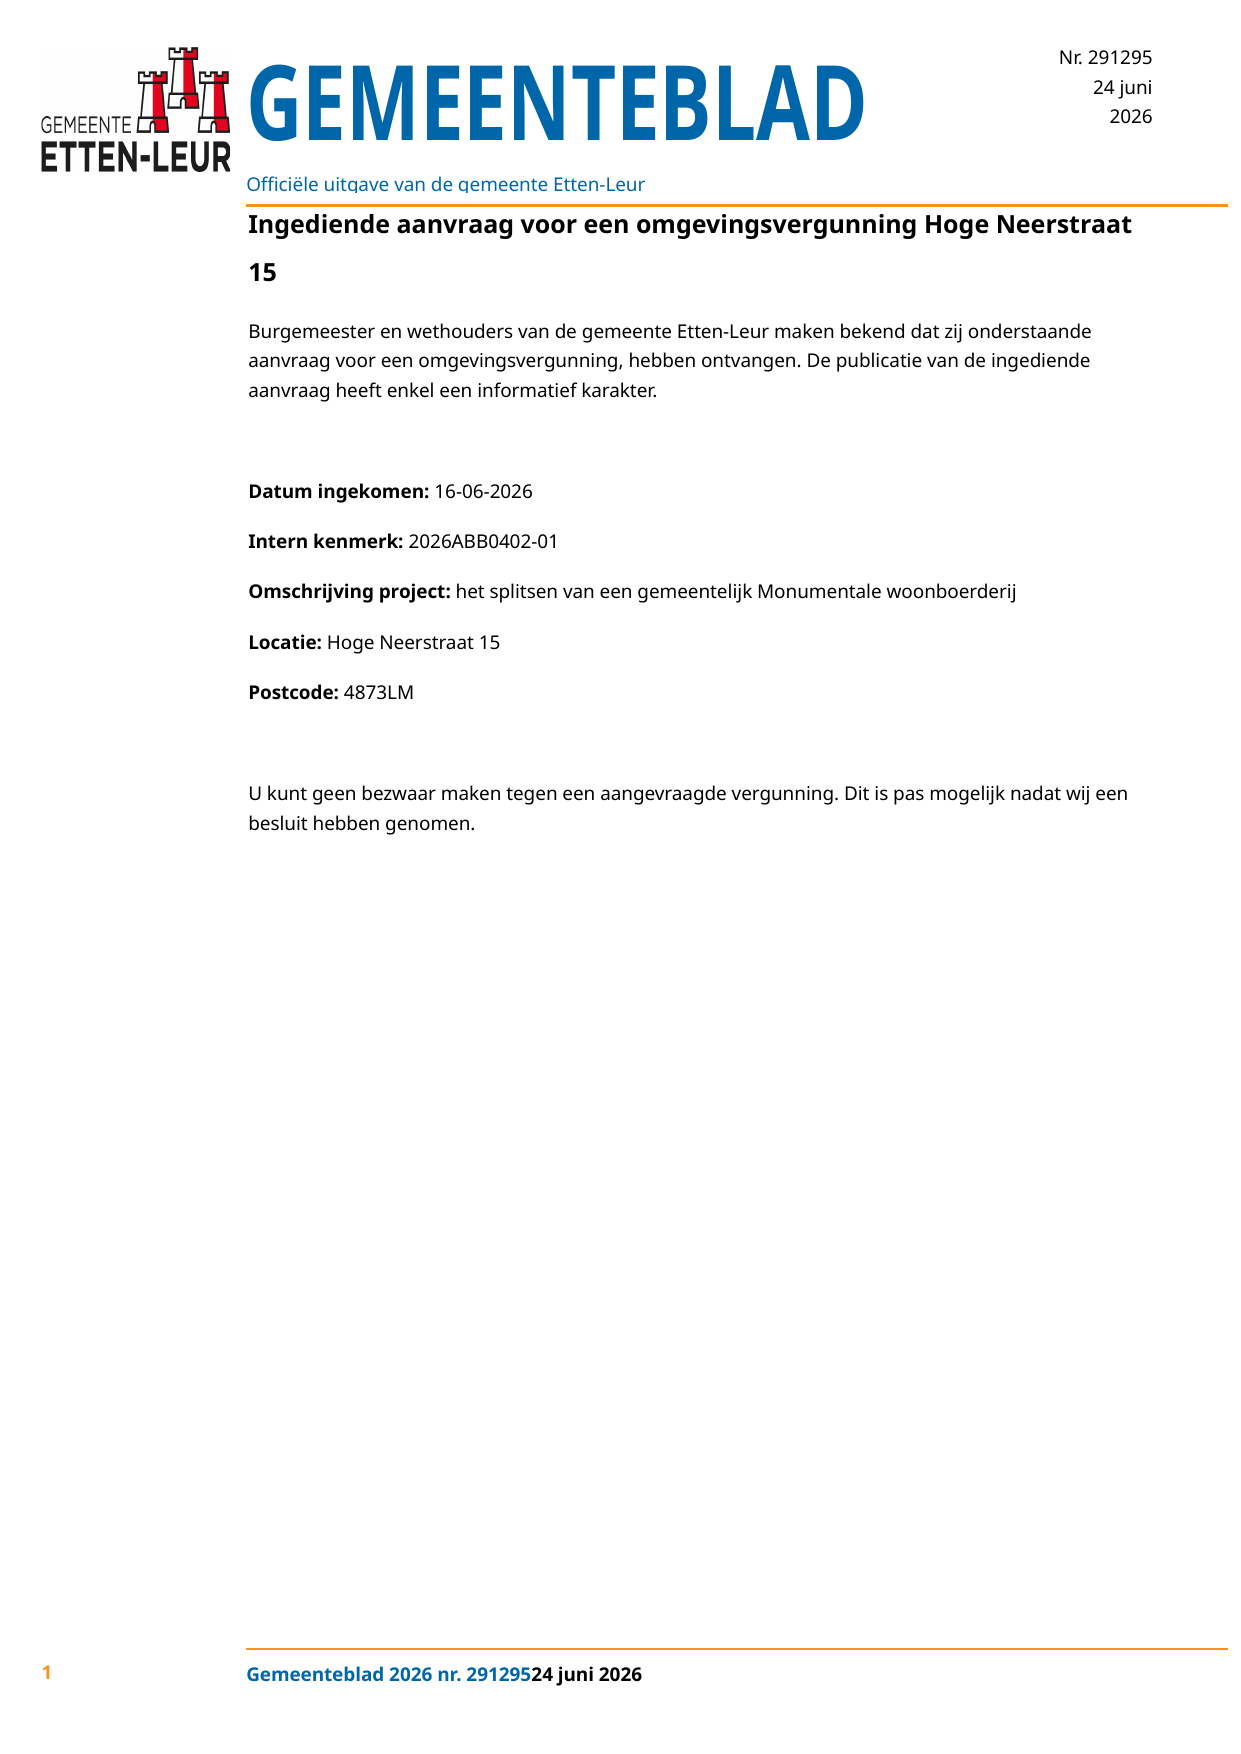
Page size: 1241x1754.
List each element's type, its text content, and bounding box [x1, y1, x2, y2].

text U kunt geen bezwaar maken tegen een aangevraagde vergunning. Dit is pas mogelijk nadat wij een besluit hebben genomen. [248, 780, 1152, 836]
text Ingediende aanvraag voor een omgevingsvergunning Hoge Neerstraat 15 [248, 207, 1152, 288]
text Omschrijving project: het splitsen van een gemeentelijk Monumentale woonboerderij [248, 579, 1152, 604]
text Postcode: 4873LM [248, 679, 1152, 705]
text Locatie: Hoge Neerstraat 15 [248, 629, 1152, 655]
picture [41, 47, 231, 172]
text Intern kenmerk: 2026ABB0402-01 [248, 528, 1152, 554]
text Burgemeester en wethouders van de gemeente Etten-Leur maken bekend dat zij onderstaande aanvraag voor een omgevingsvergunning, hebben ontvangen. De publicatie van de ingediende aanvraag heeft enkel een informatief karakter. [248, 318, 1152, 403]
text Datum ingekomen: 16-06-2026 [248, 478, 1152, 504]
